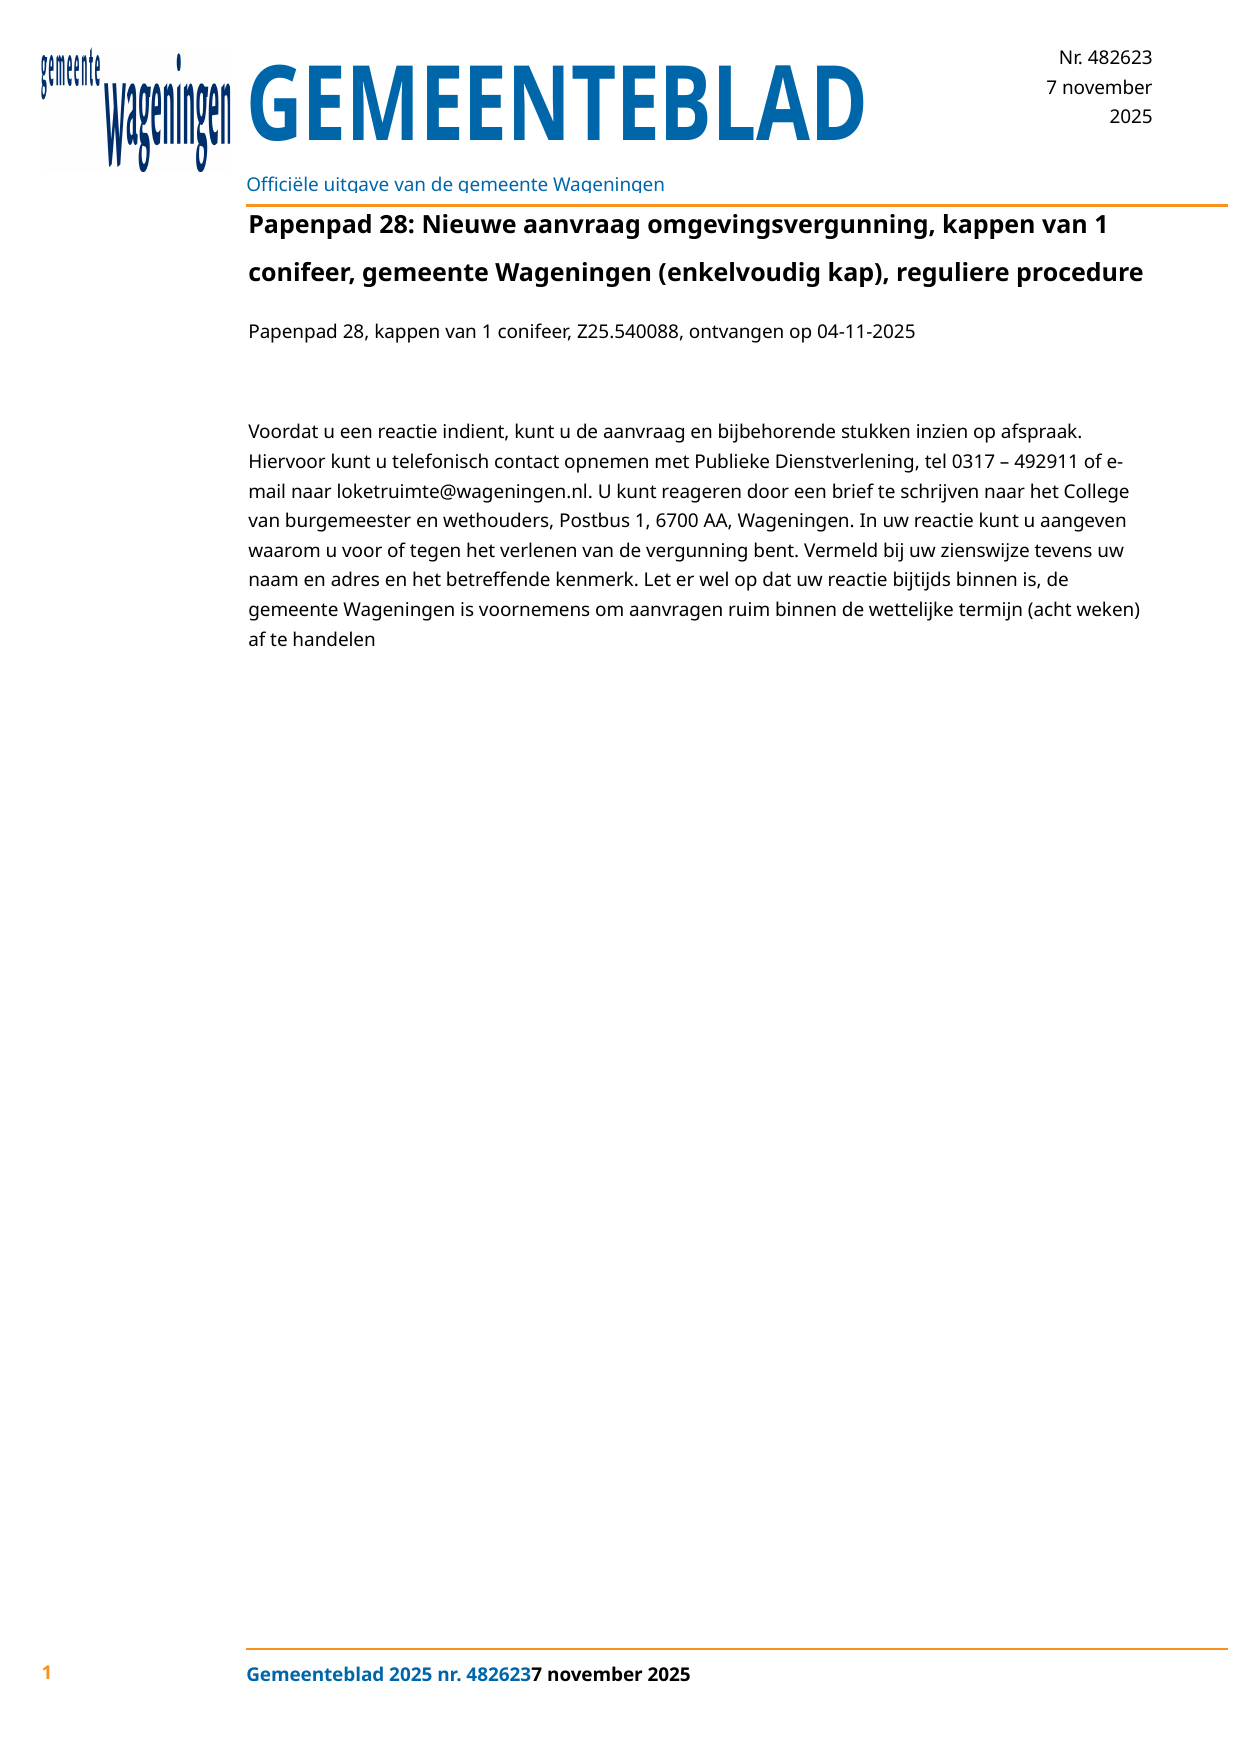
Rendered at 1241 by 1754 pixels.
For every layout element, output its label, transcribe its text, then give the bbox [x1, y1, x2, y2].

text Papenpad 28, kappen van 1 conifeer, Z25.540088, ontvangen op 04-11-2025 [248, 318, 1152, 344]
text Papenpad 28: Nieuwe aanvraag omgevingsvergunning, kappen van 1 conifeer, gemeente Wageningen (enkelvoudig kap), reguliere procedure [248, 207, 1152, 288]
text Voordat u een reactie indient, kunt u de aanvraag en bijbehorende stukken inzien op afspraak. Hiervoor kunt u telefonisch contact opnemen met Publieke Dienstverlening, tel 0317 – 492911 of e-mail naar loketruimte@wageningen.nl. U kunt reageren door een brief te schrijven naar het College van burgemeester en wethouders, Postbus 1, 6700 AA, Wageningen. In uw reactie kunt u aangeven waarom u voor of tegen het verlenen van de vergunning bent. Vermeld bij uw zienswijze tevens uw naam en adres en het betreffende kenmerk. Let er wel op dat uw reactie bijtijds binnen is, de gemeente Wageningen is voornemens om aanvragen ruim binnen de wettelijke termijn (acht weken) af te handelen [248, 419, 1152, 652]
picture [41, 47, 231, 172]
